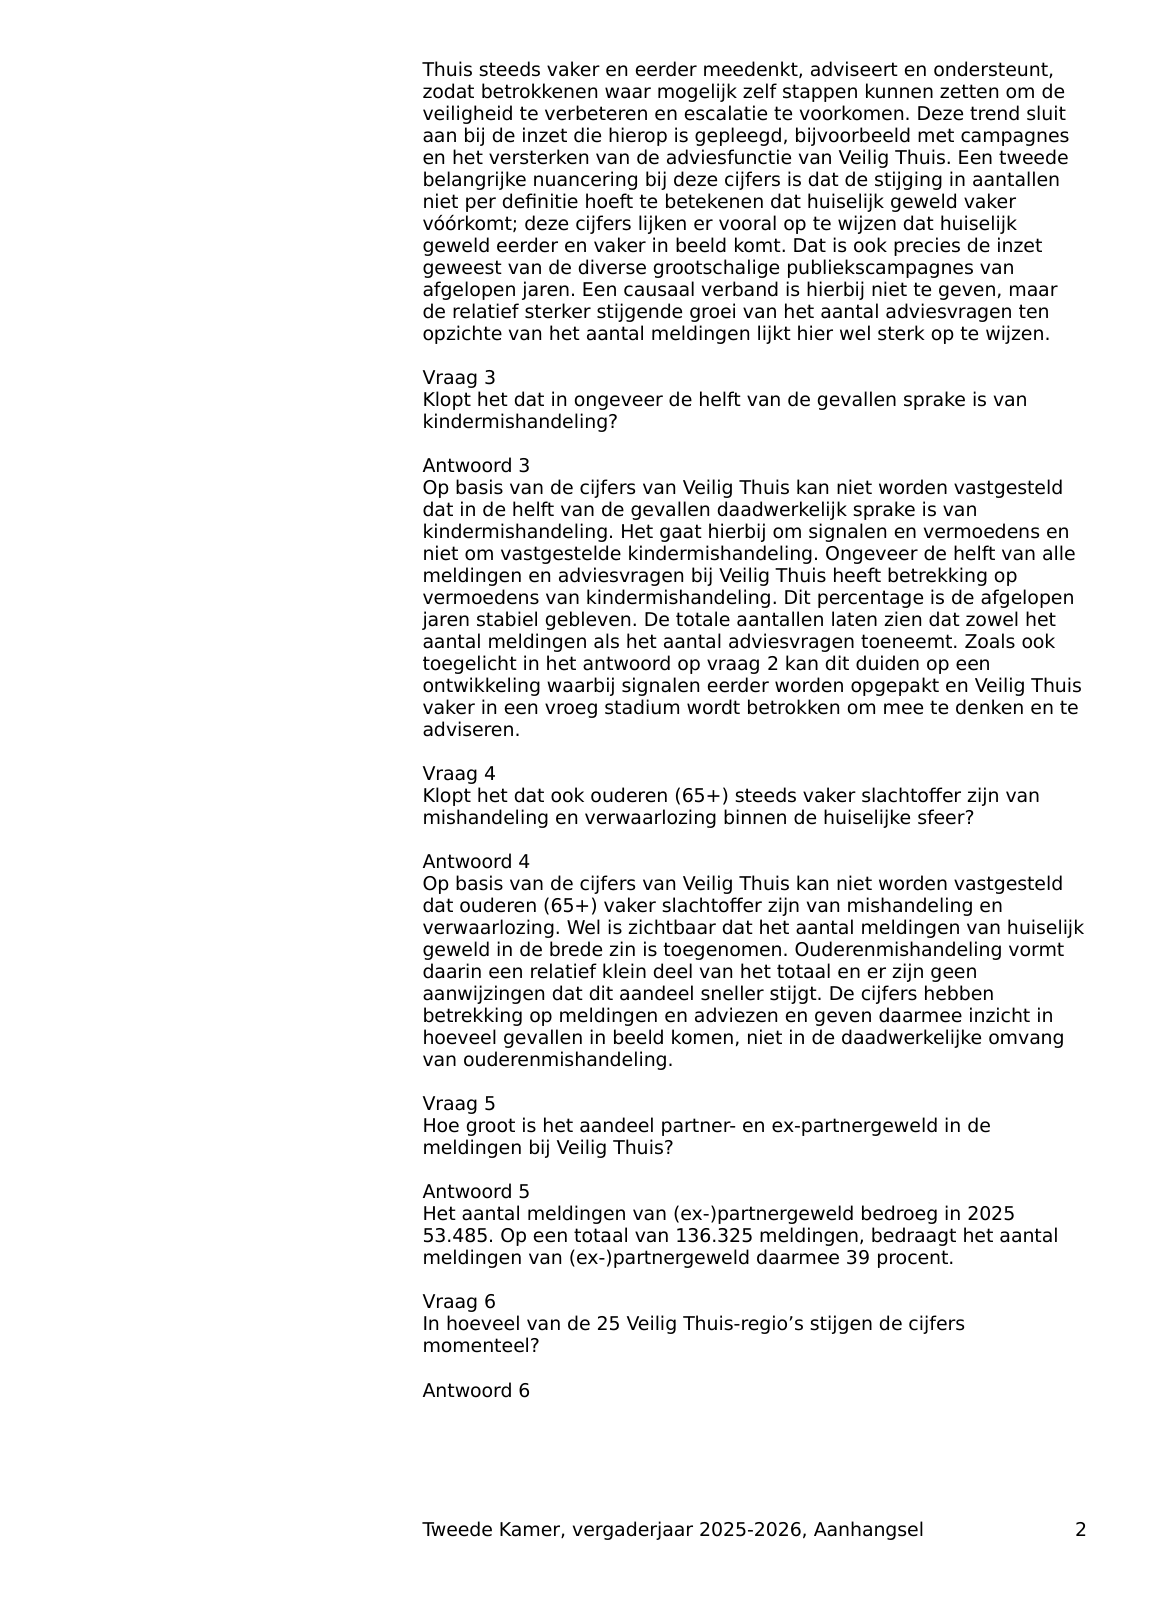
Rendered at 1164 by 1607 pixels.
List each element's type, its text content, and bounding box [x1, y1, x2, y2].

text Op basis van de cijfers van Veilig Thuis kan niet worden vastgesteld dat in de helft van de gevallen daadwerkelijk sprake is van kindermishandeling. Het gaat hierbij om signalen en vermoedens en niet om vastgestelde kindermishandeling. Ongeveer de helft van alle meldingen en adviesvragen bij Veilig Thuis heeft betrekking op vermoedens van kindermishandeling. Dit percentage is de afgelopen jaren stabiel gebleven. De totale aantallen laten zien dat zowel het aantal meldingen als het aantal adviesvragen toeneemt. Zoals ook toegelicht in het antwoord op vraag 2 kan dit duiden op een ontwikkeling waarbij signalen eerder worden opgepakt en Veilig Thuis vaker in een vroeg stadium wordt betrokken om mee te denken en te adviseren. [422, 477, 1087, 741]
text In hoeveel van de 25 Veilig Thuis-regio’s stijgen de cijfers momenteel? [422, 1313, 1087, 1357]
text Vraag 5 [422, 1093, 1087, 1115]
text Vraag 4 [422, 763, 1087, 785]
text Klopt het dat in ongeveer de helft van de gevallen sprake is van kindermishandeling? [422, 389, 1087, 433]
text Antwoord 5 [422, 1181, 1087, 1203]
text Klopt het dat ook ouderen (65+) steeds vaker slachtoffer zijn van mishandeling en verwaarlozing binnen de huiselijke sfeer? [422, 785, 1087, 829]
text Vraag 6 [422, 1291, 1087, 1313]
text Antwoord 3 [422, 455, 1087, 477]
text Op basis van de cijfers van Veilig Thuis kan niet worden vastgesteld dat ouderen (65+) vaker slachtoffer zijn van mishandeling en verwaarlozing. Wel is zichtbaar dat het aantal meldingen van huiselijk geweld in de brede zin is toegenomen. Ouderenmishandeling vormt daarin een relatief klein deel van het totaal en er zijn geen aanwijzingen dat dit aandeel sneller stijgt. De cijfers hebben betrekking op meldingen en adviezen en geven daarmee inzicht in hoeveel gevallen in beeld komen, niet in de daadwerkelijke omvang van ouderenmishandeling. [422, 873, 1087, 1071]
text Antwoord 4 [422, 851, 1087, 873]
text Antwoord 6 [422, 1379, 1087, 1401]
text Vraag 3 [422, 367, 1087, 389]
text Het aantal meldingen van (ex-)partnergeweld bedroeg in 2025 53.485. Op een totaal van 136.325 meldingen, bedraagt het aantal meldingen van (ex-)partnergeweld daarmee 39 procent. [422, 1203, 1087, 1269]
text Hoe groot is het aandeel partner- en ex-partnergeweld in de meldingen bij Veilig Thuis? [422, 1115, 1087, 1159]
text Thuis steeds vaker en eerder meedenkt, adviseert en ondersteunt, zodat betrokkenen waar mogelijk zelf stappen kunnen zetten om de veiligheid te verbeteren en escalatie te voorkomen. Deze trend sluit aan bij de inzet die hierop is gepleegd, bijvoorbeeld met campagnes en het versterken van de adviesfunctie van Veilig Thuis. Een tweede belangrijke nuancering bij deze cijfers is dat de stijging in aantallen niet per definitie hoeft te betekenen dat huiselijk geweld vaker vóórkomt; deze cijfers lijken er vooral op te wijzen dat huiselijk geweld eerder en vaker in beeld komt. Dat is ook precies de inzet geweest van de diverse grootschalige publiekscampagnes van afgelopen jaren. Een causaal verband is hierbij niet te geven, maar de relatief sterker stijgende groei van het aantal adviesvragen ten opzichte van het aantal meldingen lijkt hier wel sterk op te wijzen. [422, 59, 1087, 345]
